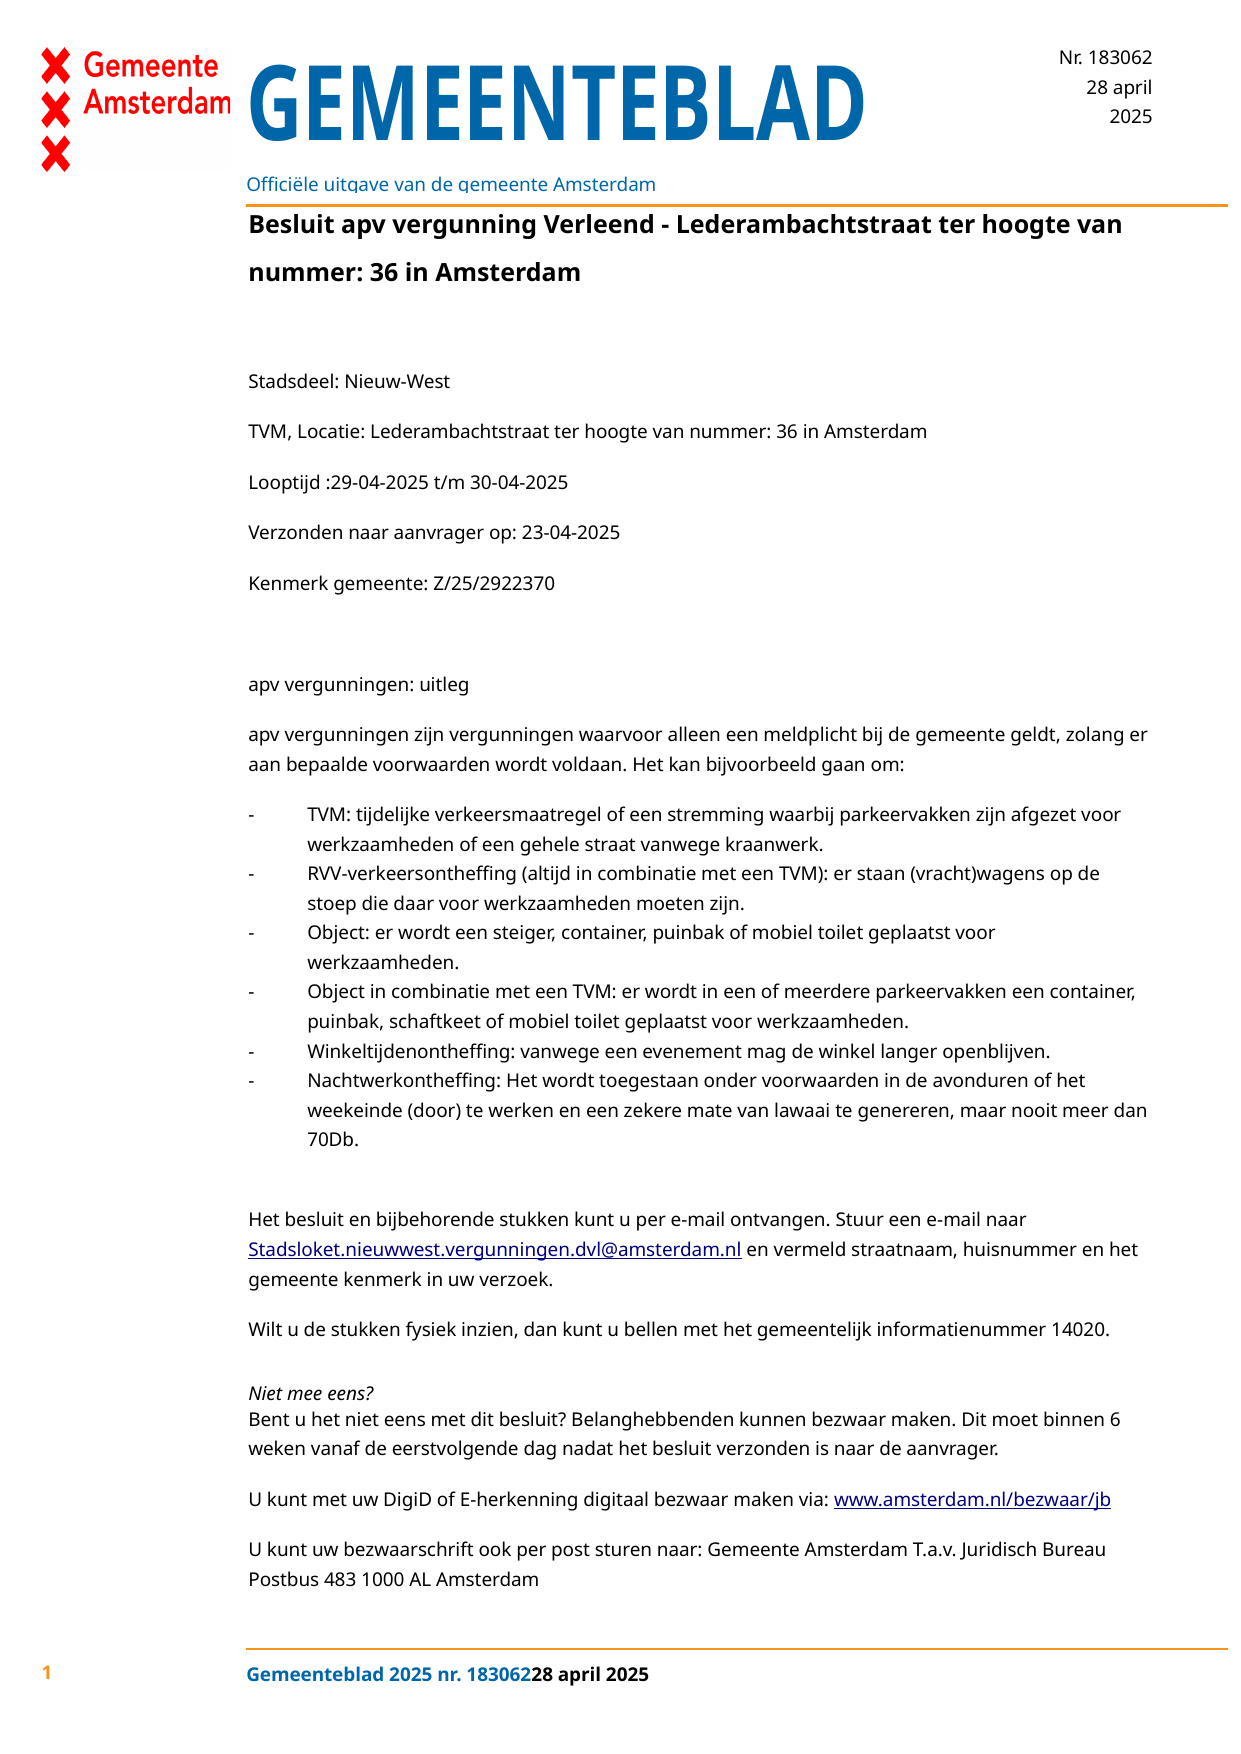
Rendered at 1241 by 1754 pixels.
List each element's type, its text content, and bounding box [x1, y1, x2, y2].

list Object in combinatie met een TVM: er wordt in een of meerdere parkeervakken een container, puinbak, schaftkeet of mobiel toilet geplaatst voor werkzaamheden. [248, 979, 1152, 1034]
text Kenmerk gemeente: Z/25/2922370 [248, 570, 1152, 596]
text Looptijd :29-04-2025 t/m 30-04-2025 [248, 469, 1152, 495]
text Stadsdeel: Nieuw-West [248, 368, 1152, 394]
list Nachtwerkontheffing: Het wordt toegestaan onder voorwaarden in de avonduren of het weekeinde (door) te werken en een zekere mate van lawaai te genereren, maar nooit meer dan 70Db. [248, 1067, 1152, 1152]
list Object: er wordt een steiger, container, puinbak of mobiel toilet geplaatst voor werkzaamheden. [248, 919, 1152, 975]
picture [41, 47, 231, 172]
text Het besluit en bijbehorende stukken kunt u per e-mail ontvangen. Stuur een e-mail naar Stadsloket.nieuwwest.vergunningen.dvl@amsterdam.nl en vermeld straatnaam, huisnummer en het gemeente kenmerk in uw verzoek. [248, 1207, 1152, 1292]
text TVM, Locatie: Lederambachtstraat ter hoogte van nummer: 36 in Amsterdam [248, 419, 1152, 444]
text Wilt u de stukken fysiek inzien, dan kunt u bellen met het gemeentelijk informatienummer 14020. [248, 1316, 1152, 1342]
list TVM: tijdelijke verkeersmaatregel of een stremming waarbij parkeervakken zijn afgezet voor werkzaamheden of een gehele straat vanwege kraanwerk. [248, 801, 1152, 857]
text Bent u het niet eens met dit besluit? Belanghebbenden kunnen bezwaar maken. Dit moet binnen 6 weken vanaf de eerstvolgende dag nadat het besluit verzonden is naar de aanvrager. [248, 1406, 1152, 1461]
list RVV-verkeersontheffing (altijd in combinatie met een TVM): er staan (vracht)wagens op de stoep die daar voor werkzaamheden moeten zijn. [248, 860, 1152, 916]
text apv vergunningen zijn vergunningen waarvoor alleen een meldplicht bij de gemeente geldt, zolang er aan bepaalde voorwaarden wordt voldaan. Het kan bijvoorbeeld gaan om: [248, 721, 1152, 777]
text U kunt met uw DigiD of E-herkenning digitaal bezwaar maken via: www.amsterdam.nl/bezwaar/jb [248, 1486, 1152, 1512]
text Verzonden naar aanvrager op: 23-04-2025 [248, 519, 1152, 545]
list Winkeltijdenontheffing: vanwege een evenement mag de winkel langer openblijven. [248, 1038, 1152, 1064]
text apv vergunningen: uitleg [248, 671, 1152, 697]
text Niet mee eens? [248, 1380, 1152, 1406]
text Besluit apv vergunning Verleend - Lederambachtstraat ter hoogte van nummer: 36 in Amsterdam [248, 207, 1152, 288]
text U kunt uw bezwaarschrift ook per post sturen naar: Gemeente Amsterdam T.a.v. Juridisch Bureau Postbus 483 1000 AL Amsterdam [248, 1536, 1152, 1592]
